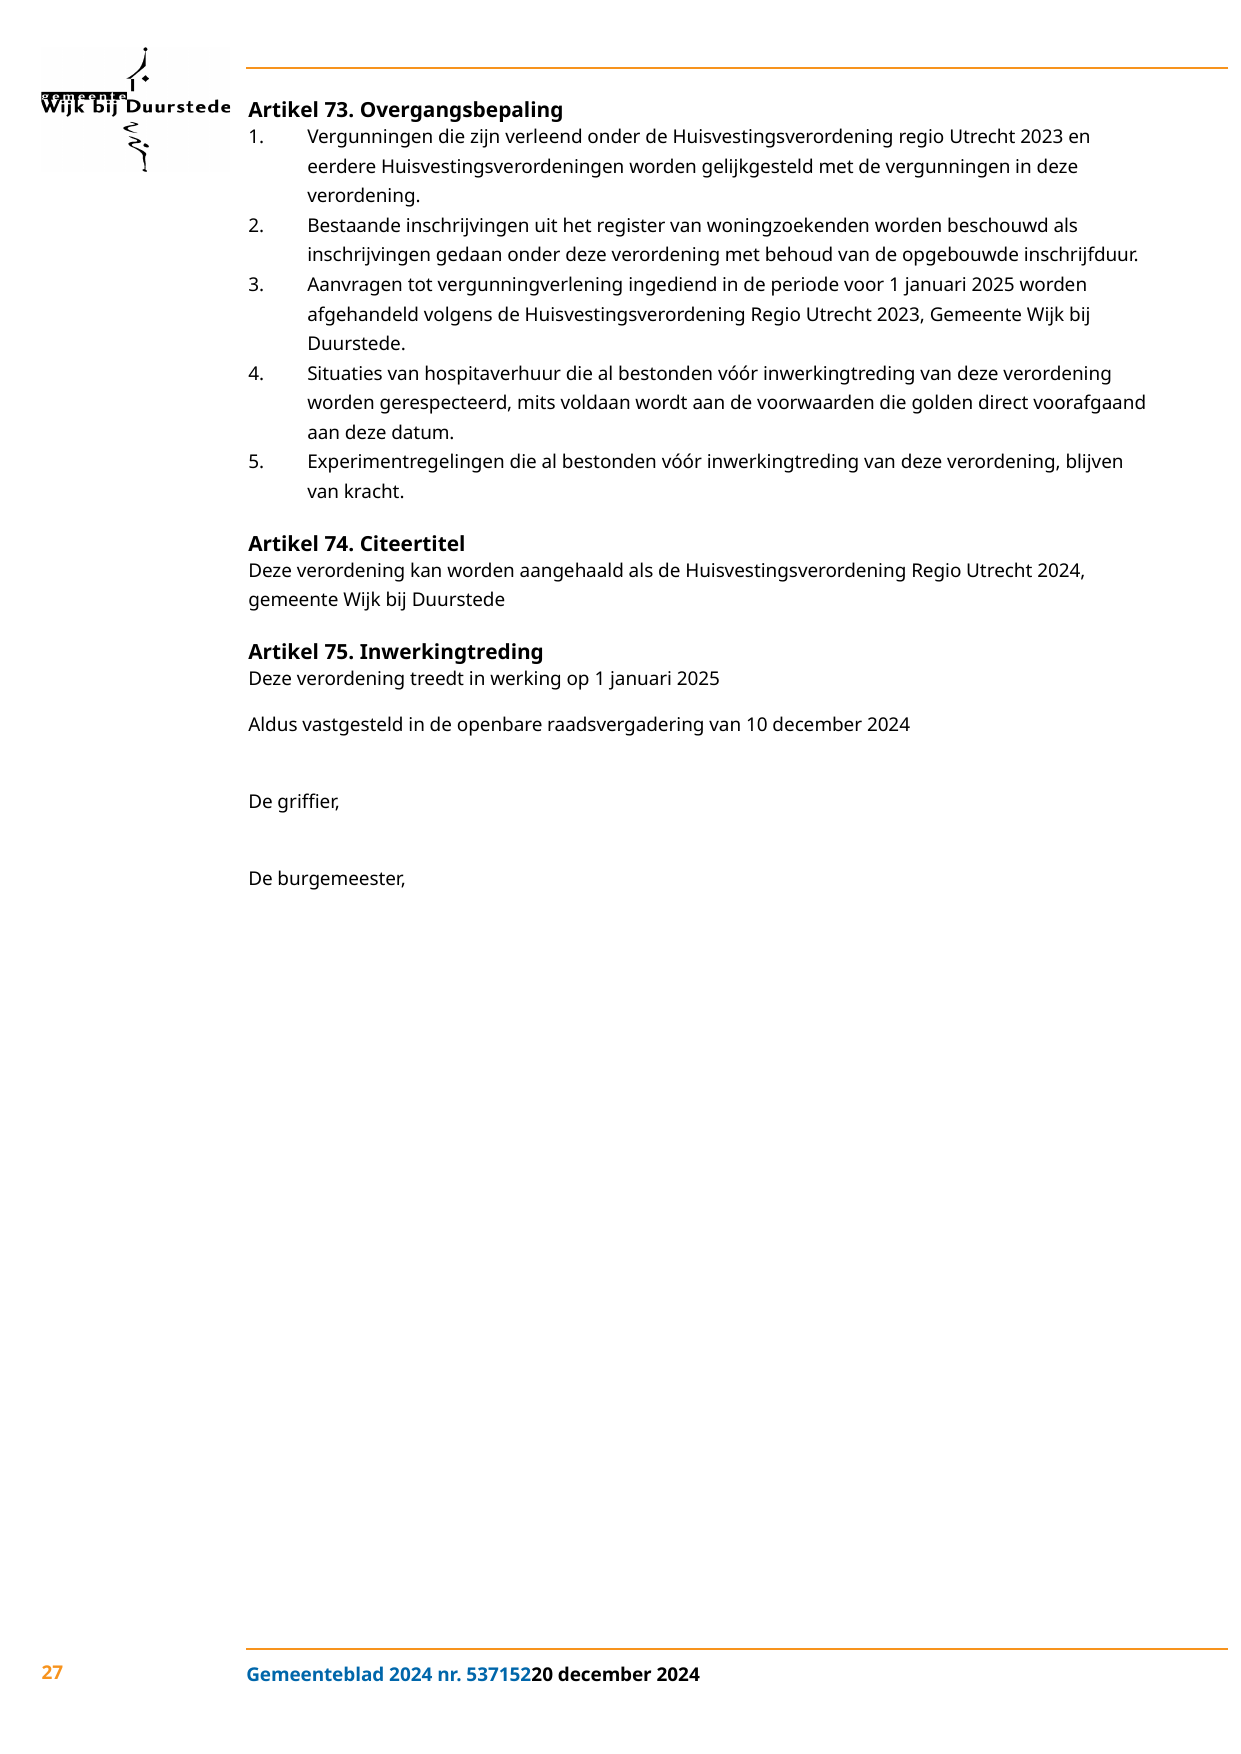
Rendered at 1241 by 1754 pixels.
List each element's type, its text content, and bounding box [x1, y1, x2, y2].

text Deze verordening treedt in werking op 1 januari 2025 [248, 666, 1152, 691]
list Bestaande inschrijvingen uit het register van woningzoekenden worden beschouwd als inschrijvingen gedaan onder deze verordening met behoud van de opgebouwde inschrijfduur. [248, 212, 1152, 267]
text Aldus vastgesteld in de openbare raadsvergadering van 10 december 2024 [248, 711, 1152, 737]
text Artikel 74. Citeertitel [248, 529, 1152, 557]
picture [41, 47, 231, 172]
list Situaties van hospitaverhuur die al bestonden vóór inwerkingtreding van deze verordening worden gerespecteerd, mits voldaan wordt aan de voorwaarden die golden direct voorafgaand aan deze datum. [248, 360, 1152, 445]
text Artikel 75. Inwerkingtreding [248, 637, 1152, 666]
text De griffier, [248, 788, 1152, 814]
text Artikel 73. Overgangsbepaling [248, 95, 1152, 123]
text De burgemeester, [248, 866, 1152, 891]
text Deze verordening kan worden aangehaald als de Huisvestingsverordening Regio Utrecht 2024, gemeente Wijk bij Duurstede [248, 557, 1152, 612]
list Aanvragen tot vergunningverlening ingediend in de periode voor 1 januari 2025 worden afgehandeld volgens de Huisvestingsverordening Regio Utrecht 2023, Gemeente Wijk bij Duurstede. [248, 271, 1152, 356]
list Experimentregelingen die al bestonden vóór inwerkingtreding van deze verordening, blijven van kracht. [248, 449, 1152, 504]
list Vergunningen die zijn verleend onder de Huisvestingsverordening regio Utrecht 2023 en eerdere Huisvestingsverordeningen worden gelijkgesteld met de vergunningen in deze verordening. [248, 123, 1152, 208]
